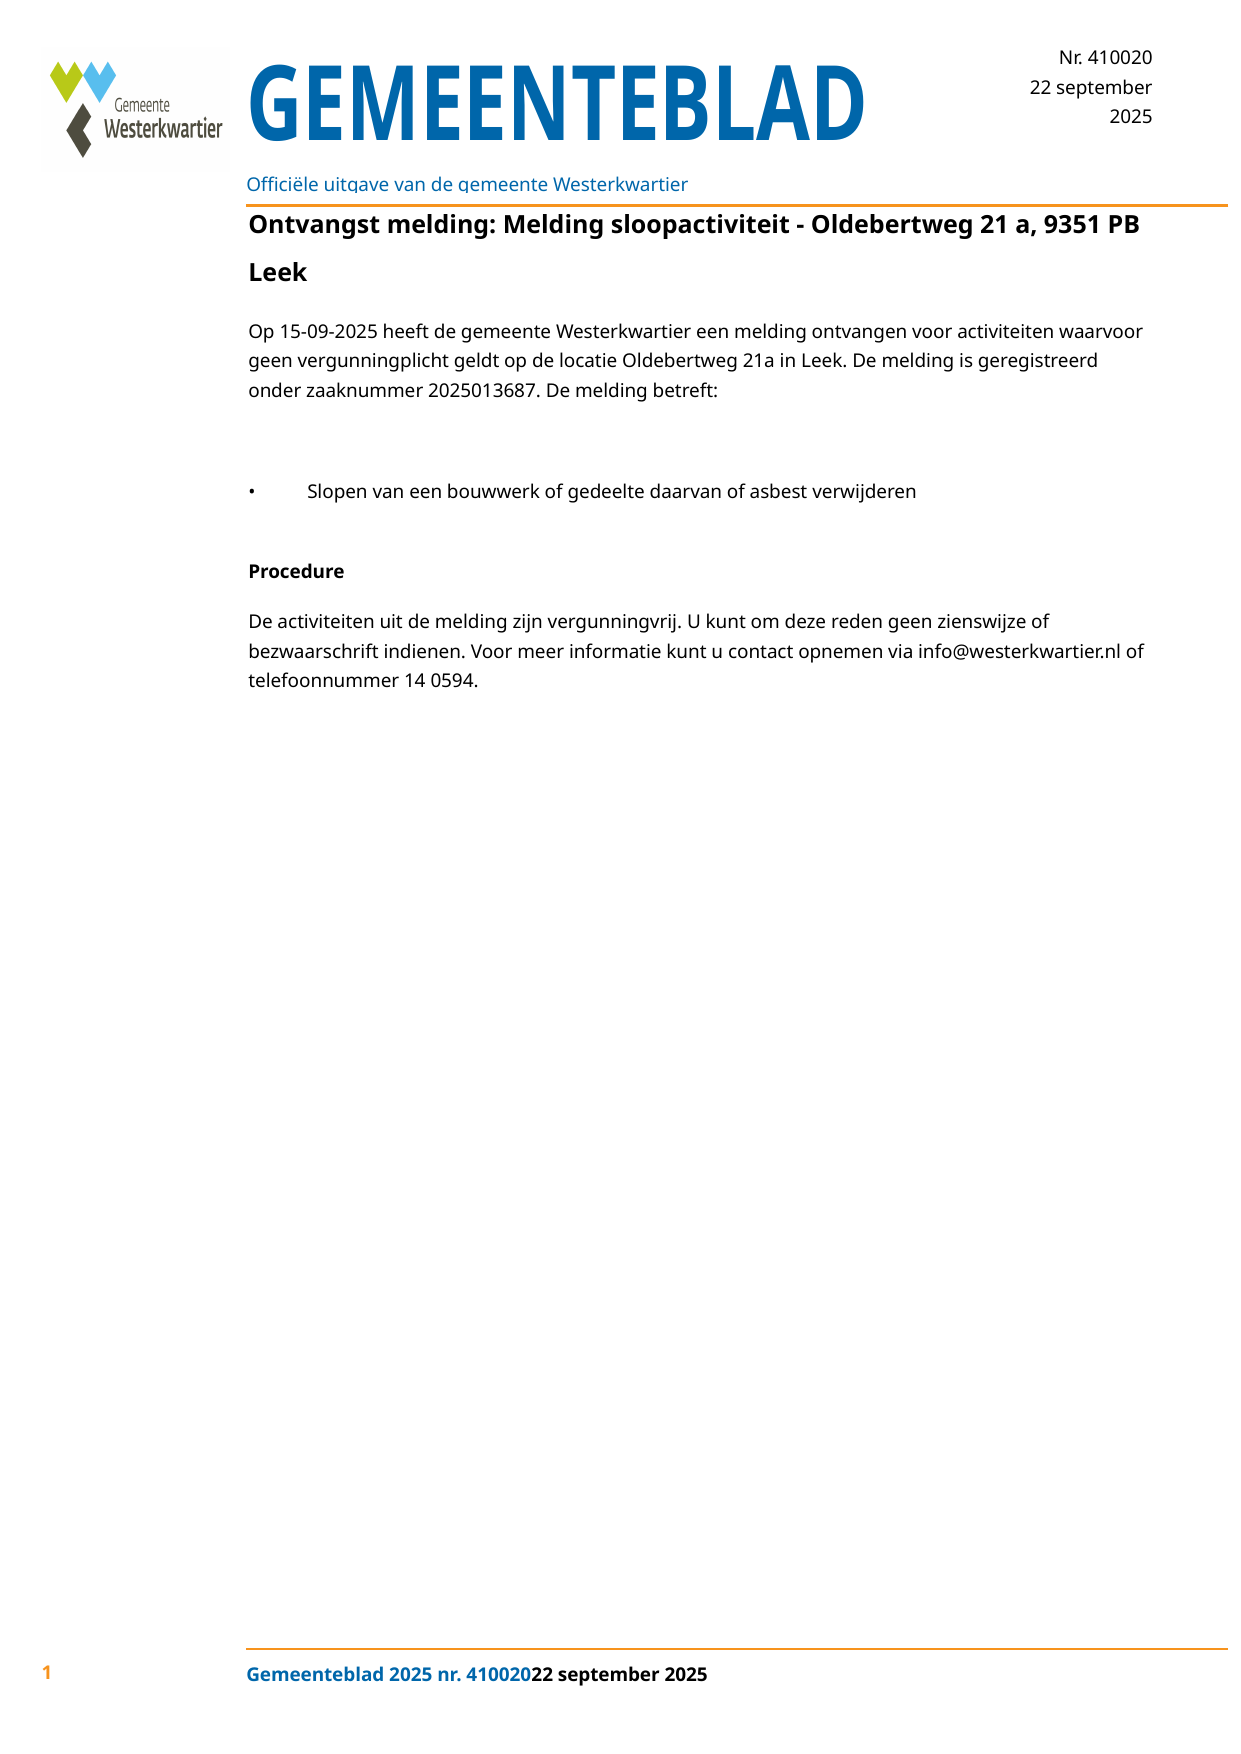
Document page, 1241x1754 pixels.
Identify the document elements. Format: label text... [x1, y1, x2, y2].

text De activiteiten uit de melding zijn vergunningvrij. U kunt om deze reden geen zienswijze of bezwaarschrift indienen. Voor meer informatie kunt u contact opnemen via info@westerkwartier.nl of telefoonnummer 14 0594. [248, 608, 1152, 693]
picture [41, 47, 231, 172]
list Slopen van een bouwwerk of gedeelte daarvan of asbest verwijderen [248, 478, 1152, 504]
text Procedure [248, 558, 1152, 584]
text Ontvangst melding: Melding sloopactiviteit - Oldebertweg 21 a, 9351 PB Leek [248, 207, 1152, 288]
text Op 15-09-2025 heeft de gemeente Westerkwartier een melding ontvangen voor activiteiten waarvoor geen vergunningplicht geldt op de locatie Oldebertweg 21a in Leek. De melding is geregistreerd onder zaaknummer 2025013687. De melding betreft: [248, 318, 1152, 403]
